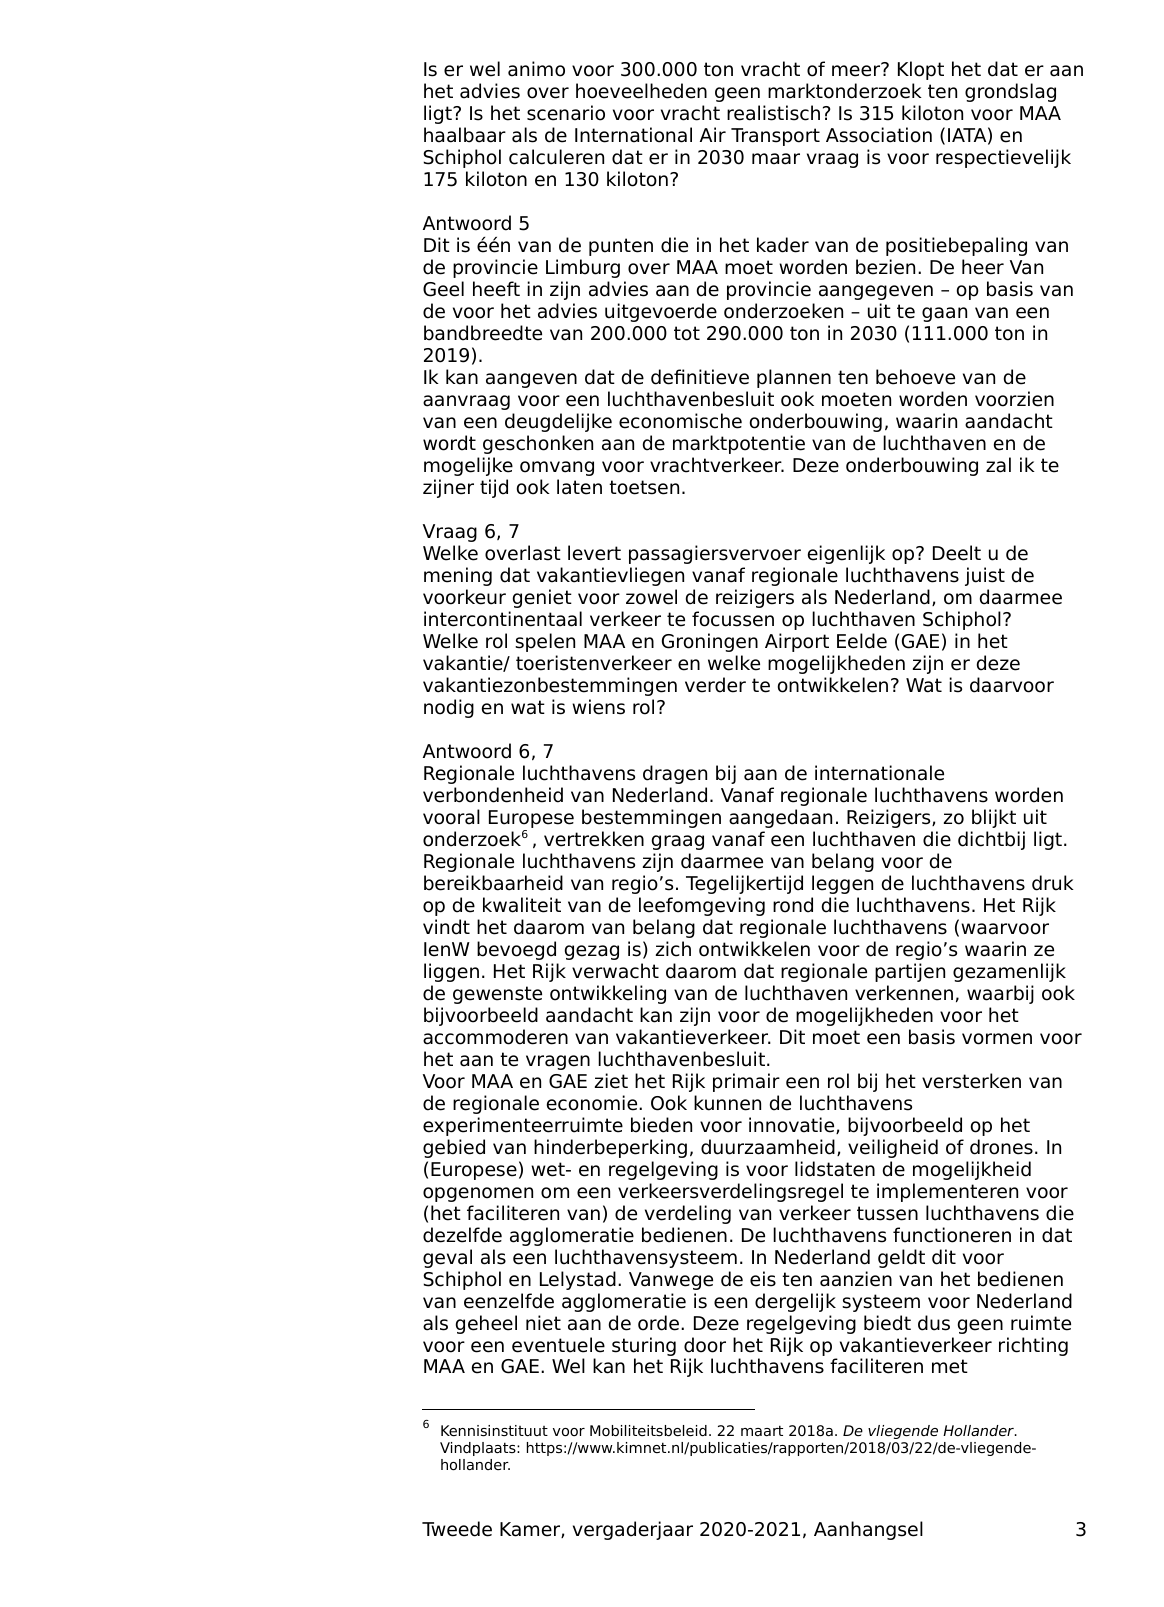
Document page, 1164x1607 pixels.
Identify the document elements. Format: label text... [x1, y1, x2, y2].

text Kennisinstituut voor Mobiliteitsbeleid. 22 maart 2018a. De vliegende Hollander. Vindplaats: https://www.kimnet.nl/publicaties/rapporten/2018/03/22/de-vliegende-hollander. [422, 1418, 1087, 1474]
text Dit is één van de punten die in het kader van de positiebepaling van de provincie Limburg over MAA moet worden bezien. De heer Van Geel heeft in zijn advies aan de provincie aangegeven – op basis van de voor het advies uitgevoerde onderzoeken – uit te gaan van een bandbreedte van 200.000 tot 290.000 ton in 2030 (111.000 ton in 2019). [422, 235, 1087, 367]
text Voor MAA en GAE ziet het Rijk primair een rol bij het versterken van de regionale economie. Ook kunnen de luchthavens experimenteerruimte bieden voor innovatie, bijvoorbeeld op het gebied van hinderbeperking, duurzaamheid, veiligheid of drones. In (Europese) wet- en regelgeving is voor lidstaten de mogelijkheid opgenomen om een verkeersverdelingsregel te implementeren voor (het faciliteren van) de verdeling van verkeer tussen luchthavens die dezelfde agglomeratie bedienen. De luchthavens functioneren in dat geval als een luchthavensysteem. In Nederland geldt dit voor Schiphol en Lelystad. Vanwege de eis ten aanzien van het bedienen van eenzelfde agglomeratie is een dergelijk systeem voor Nederland als geheel niet aan de orde. Deze regelgeving biedt dus geen ruimte voor een eventuele sturing door het Rijk op vakantieverkeer richting MAA en GAE. Wel kan het Rijk luchthavens faciliteren met [422, 1071, 1087, 1378]
text Antwoord 5 [422, 213, 1087, 235]
text Regionale luchthavens dragen bij aan de internationale verbondenheid van Nederland. Vanaf regionale luchthavens worden vooral Europese bestemmingen aangedaan. Reizigers, zo blijkt uit onderzoek, vertrekken graag vanaf een luchthaven die dichtbij ligt. Regionale luchthavens zijn daarmee van belang voor de bereikbaarheid van regio’s. Tegelijkertijd leggen de luchthavens druk op de kwaliteit van de leefomgeving rond die luchthavens. Het Rijk vindt het daarom van belang dat regionale luchthavens (waarvoor IenW bevoegd gezag is) zich ontwikkelen voor de regio’s waarin ze liggen. Het Rijk verwacht daarom dat regionale partijen gezamenlijk de gewenste ontwikkeling van de luchthaven verkennen, waarbij ook bijvoorbeeld aandacht kan zijn voor de mogelijkheden voor het accommoderen van vakantieverkeer. Dit moet een basis vormen voor het aan te vragen luchthavenbesluit. [422, 763, 1087, 1071]
text Ik kan aangeven dat de definitieve plannen ten behoeve van de aanvraag voor een luchthavenbesluit ook moeten worden voorzien van een deugdelijke economische onderbouwing, waarin aandacht wordt geschonken aan de marktpotentie van de luchthaven en de mogelijke omvang voor vrachtverkeer. Deze onderbouwing zal ik te zijner tijd ook laten toetsen. [422, 367, 1087, 499]
text Is er wel animo voor 300.000 ton vracht of meer? Klopt het dat er aan het advies over hoeveelheden geen marktonderzoek ten grondslag ligt? Is het scenario voor vracht realistisch? Is 315 kiloton voor MAA haalbaar als de International Air Transport Association (IATA) en Schiphol calculeren dat er in 2030 maar vraag is voor respectievelijk 175 kiloton en 130 kiloton? [422, 59, 1087, 191]
text Welke rol spelen MAA en Groningen Airport Eelde (GAE) in het vakantie/ toeristenverkeer en welke mogelijkheden zijn er deze vakantiezonbestemmingen verder te ontwikkelen? Wat is daarvoor nodig en wat is wiens rol? [422, 631, 1087, 719]
text Antwoord 6, 7 [422, 741, 1087, 763]
text Vraag 6, 7 [422, 521, 1087, 543]
text Welke overlast levert passagiersvervoer eigenlijk op? Deelt u de mening dat vakantievliegen vanaf regionale luchthavens juist de voorkeur geniet voor zowel de reizigers als Nederland, om daarmee intercontinentaal verkeer te focussen op luchthaven Schiphol? [422, 543, 1087, 631]
